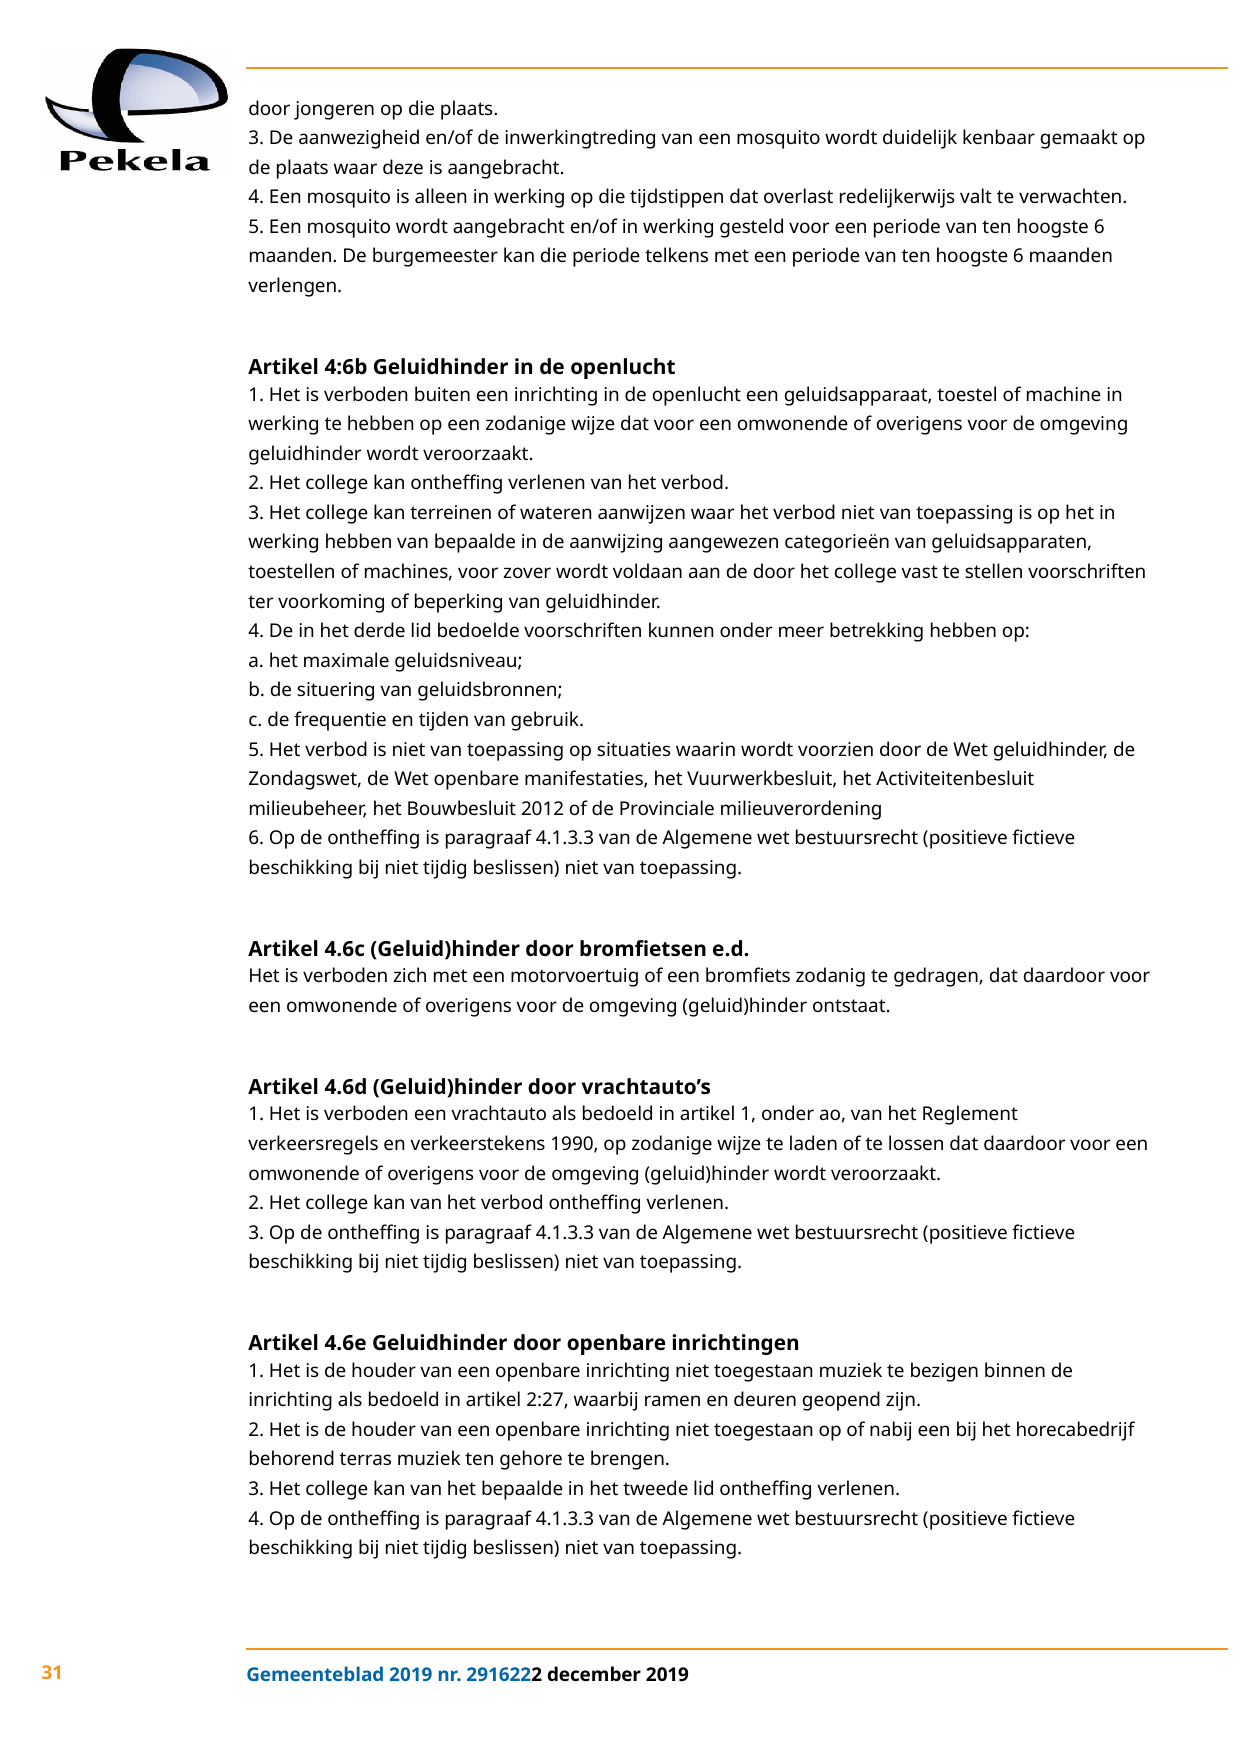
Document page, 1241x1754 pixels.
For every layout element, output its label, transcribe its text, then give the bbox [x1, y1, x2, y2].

text Artikel 4.6c (Geluid)hinder door bromfietsen e.d. [248, 934, 1152, 962]
text b. de situering van geluidsbronnen; [248, 677, 1152, 702]
text 3. Op de ontheffing is paragraaf 4.1.3.3 van de Algemene wet bestuursrecht (positieve fictieve beschikking bij niet tijdig beslissen) niet van toepassing. [248, 1219, 1152, 1274]
text 3. Het college kan terreinen of wateren aanwijzen waar het verbod niet van toepassing is op het in werking hebben van bepaalde in de aanwijzing aangewezen categorieën van geluidsapparaten, toestellen of machines, voor zover wordt voldaan aan de door het college vast te stellen voorschriften ter voorkoming of beperking van geluidhinder. [248, 499, 1152, 613]
text Artikel 4.6d (Geluid)hinder door vrachtauto’s [248, 1072, 1152, 1101]
text 5. Het verbod is niet van toepassing op situaties waarin wordt voorzien door de Wet geluidhinder, de Zondagswet, de Wet openbare manifestaties, het Vuurwerkbesluit, het Activiteitenbesluit milieubeheer, het Bouwbesluit 2012 of de Provinciale milieuverordening [248, 736, 1152, 821]
text 3. Het college kan van het bepaalde in het tweede lid ontheffing verlenen. [248, 1475, 1152, 1501]
text 1. Het is de houder van een openbare inrichting niet toegestaan muziek te bezigen binnen de inrichting als bedoeld in artikel 2:27, waarbij ramen en deuren geopend zijn. [248, 1357, 1152, 1412]
text 5. Een mosquito wordt aangebracht en/of in werking gesteld voor een periode van ten hoogste 6 maanden. De burgemeester kan die periode telkens met een periode van ten hoogste 6 maanden verlengen. [248, 213, 1152, 298]
text Het is verboden zich met een motorvoertuig of een bromfiets zodanig te gedragen, dat daardoor voor een omwonende of overigens voor de omgeving (geluid)hinder ontstaat. [248, 962, 1152, 1018]
text 1. Het is verboden een vrachtauto als bedoeld in artikel 1, onder ao, van het Reglement verkeersregels en verkeerstekens 1990, op zodanige wijze te laden of te lossen dat daardoor voor een omwonende of overigens voor de omgeving (geluid)hinder wordt veroorzaakt. [248, 1101, 1152, 1185]
text Artikel 4:6b Geluidhinder in de openlucht [248, 352, 1152, 381]
picture [41, 47, 231, 172]
text Artikel 4.6e Geluidhinder door openbare inrichtingen [248, 1328, 1152, 1357]
text 2. Het college kan ontheffing verlenen van het verbod. [248, 469, 1152, 495]
text 2. Het is de houder van een openbare inrichting niet toegestaan op of nabij een bij het horecabedrijf behorend terras muziek ten gehore te brengen. [248, 1416, 1152, 1471]
text 4. Een mosquito is alleen in werking op die tijdstippen dat overlast redelijkerwijs valt te verwachten. [248, 183, 1152, 209]
text 3. De aanwezigheid en/of de inwerkingtreding van een mosquito wordt duidelijk kenbaar gemaakt op de plaats waar deze is aangebracht. [248, 124, 1152, 180]
text 4. De in het derde lid bedoelde voorschriften kunnen onder meer betrekking hebben op: [248, 617, 1152, 643]
text door jongeren op die plaats. [248, 95, 1152, 121]
text c. de frequentie en tijden van gebruik. [248, 706, 1152, 732]
text 4. Op de ontheffing is paragraaf 4.1.3.3 van de Algemene wet bestuursrecht (positieve fictieve beschikking bij niet tijdig beslissen) niet van toepassing. [248, 1505, 1152, 1560]
text a. het maximale geluidsniveau; [248, 647, 1152, 673]
text 6. Op de ontheffing is paragraaf 4.1.3.3 van de Algemene wet bestuursrecht (positieve fictieve beschikking bij niet tijdig beslissen) niet van toepassing. [248, 824, 1152, 880]
text 2. Het college kan van het verbod ontheffing verlenen. [248, 1189, 1152, 1215]
text 1. Het is verboden buiten een inrichting in de openlucht een geluidsapparaat, toestel of machine in werking te hebben op een zodanige wijze dat voor een omwonende of overigens voor de omgeving geluidhinder wordt veroorzaakt. [248, 381, 1152, 466]
